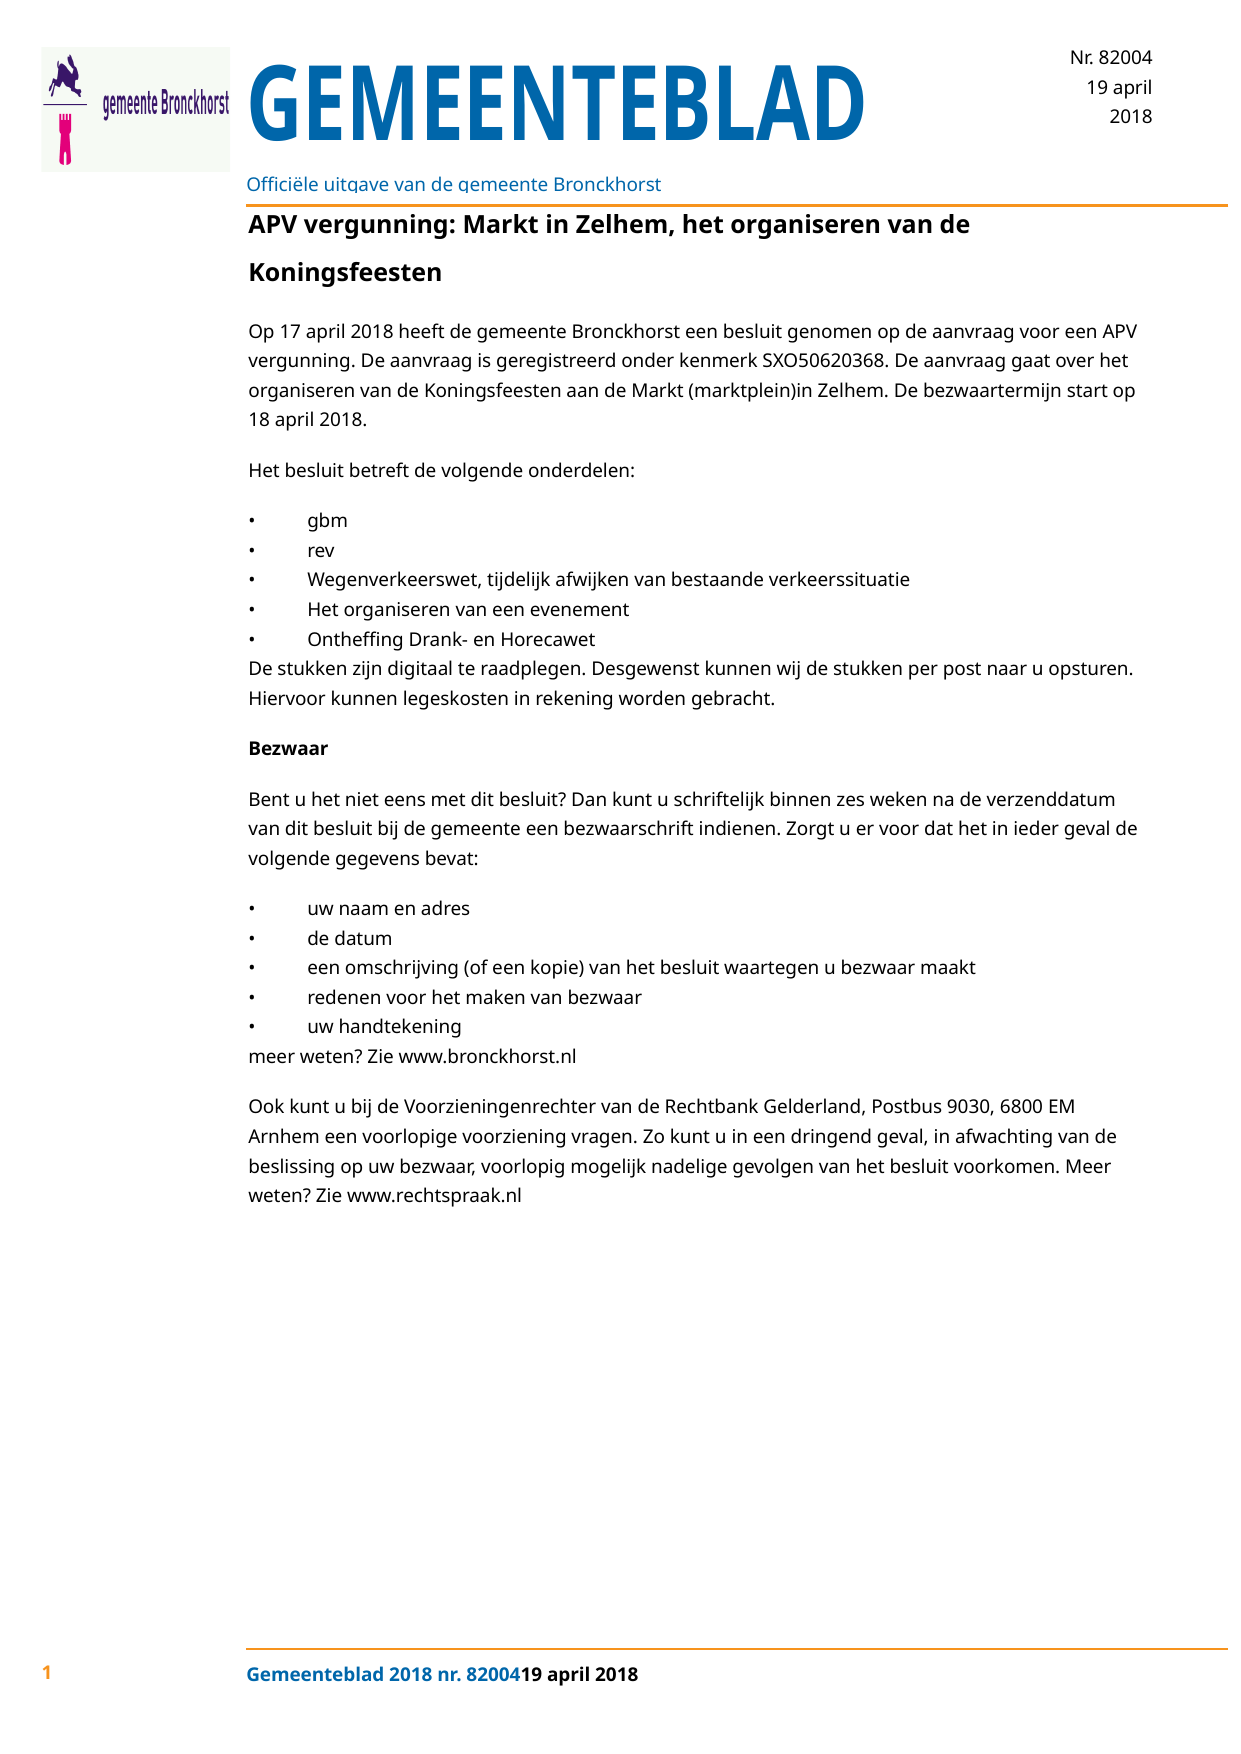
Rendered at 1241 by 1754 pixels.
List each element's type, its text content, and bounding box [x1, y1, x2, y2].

list rev [248, 537, 1152, 563]
list de datum [248, 925, 1152, 951]
list uw naam en adres [248, 895, 1152, 921]
text Bezwaar [248, 735, 1152, 761]
list gbm [248, 507, 1152, 533]
text De stukken zijn digitaal te raadplegen. Desgewenst kunnen wij de stukken per post naar u opsturen. Hiervoor kunnen legeskosten in rekening worden gebracht. [248, 655, 1152, 711]
text Ook kunt u bij de Voorzieningenrechter van de Rechtbank Gelderland, Postbus 9030, 6800 EM Arnhem een voorlopige voorziening vragen. Zo kunt u in een dringend geval, in afwachting van de beslissing op uw bezwaar, voorlopig mogelijk nadelige gevolgen van het besluit voorkomen. Meer weten? Zie www.rechtspraak.nl [248, 1094, 1152, 1208]
text meer weten? Zie www.bronckhorst.nl [248, 1043, 1152, 1069]
picture [41, 47, 231, 172]
text Bent u het niet eens met dit besluit? Dan kunt u schriftelijk binnen zes weken na de verzenddatum van dit besluit bij de gemeente een bezwaarschrift indienen. Zorgt u er voor dat het in ieder geval de volgende gegevens bevat: [248, 786, 1152, 871]
text APV vergunning: Markt in Zelhem, het organiseren van de Koningsfeesten [248, 207, 1152, 288]
list Het organiseren van een evenement [248, 596, 1152, 622]
list een omschrijving (of een kopie) van het besluit waartegen u bezwaar maakt [248, 954, 1152, 980]
list redenen voor het maken van bezwaar [248, 984, 1152, 1010]
list Wegenverkeerswet, tijdelijk afwijken van bestaande verkeerssituatie [248, 567, 1152, 592]
text Het besluit betreft de volgende onderdelen: [248, 457, 1152, 483]
text Op 17 april 2018 heeft de gemeente Bronckhorst een besluit genomen op de aanvraag voor een APV vergunning. De aanvraag is geregistreerd onder kenmerk SXO50620368. De aanvraag gaat over het organiseren van de Koningsfeesten aan de Markt (marktplein)in Zelhem. De bezwaartermijn start op 18 april 2018. [248, 318, 1152, 432]
list Ontheffing Drank- en Horecawet [248, 626, 1152, 652]
list uw handtekening [248, 1014, 1152, 1039]
